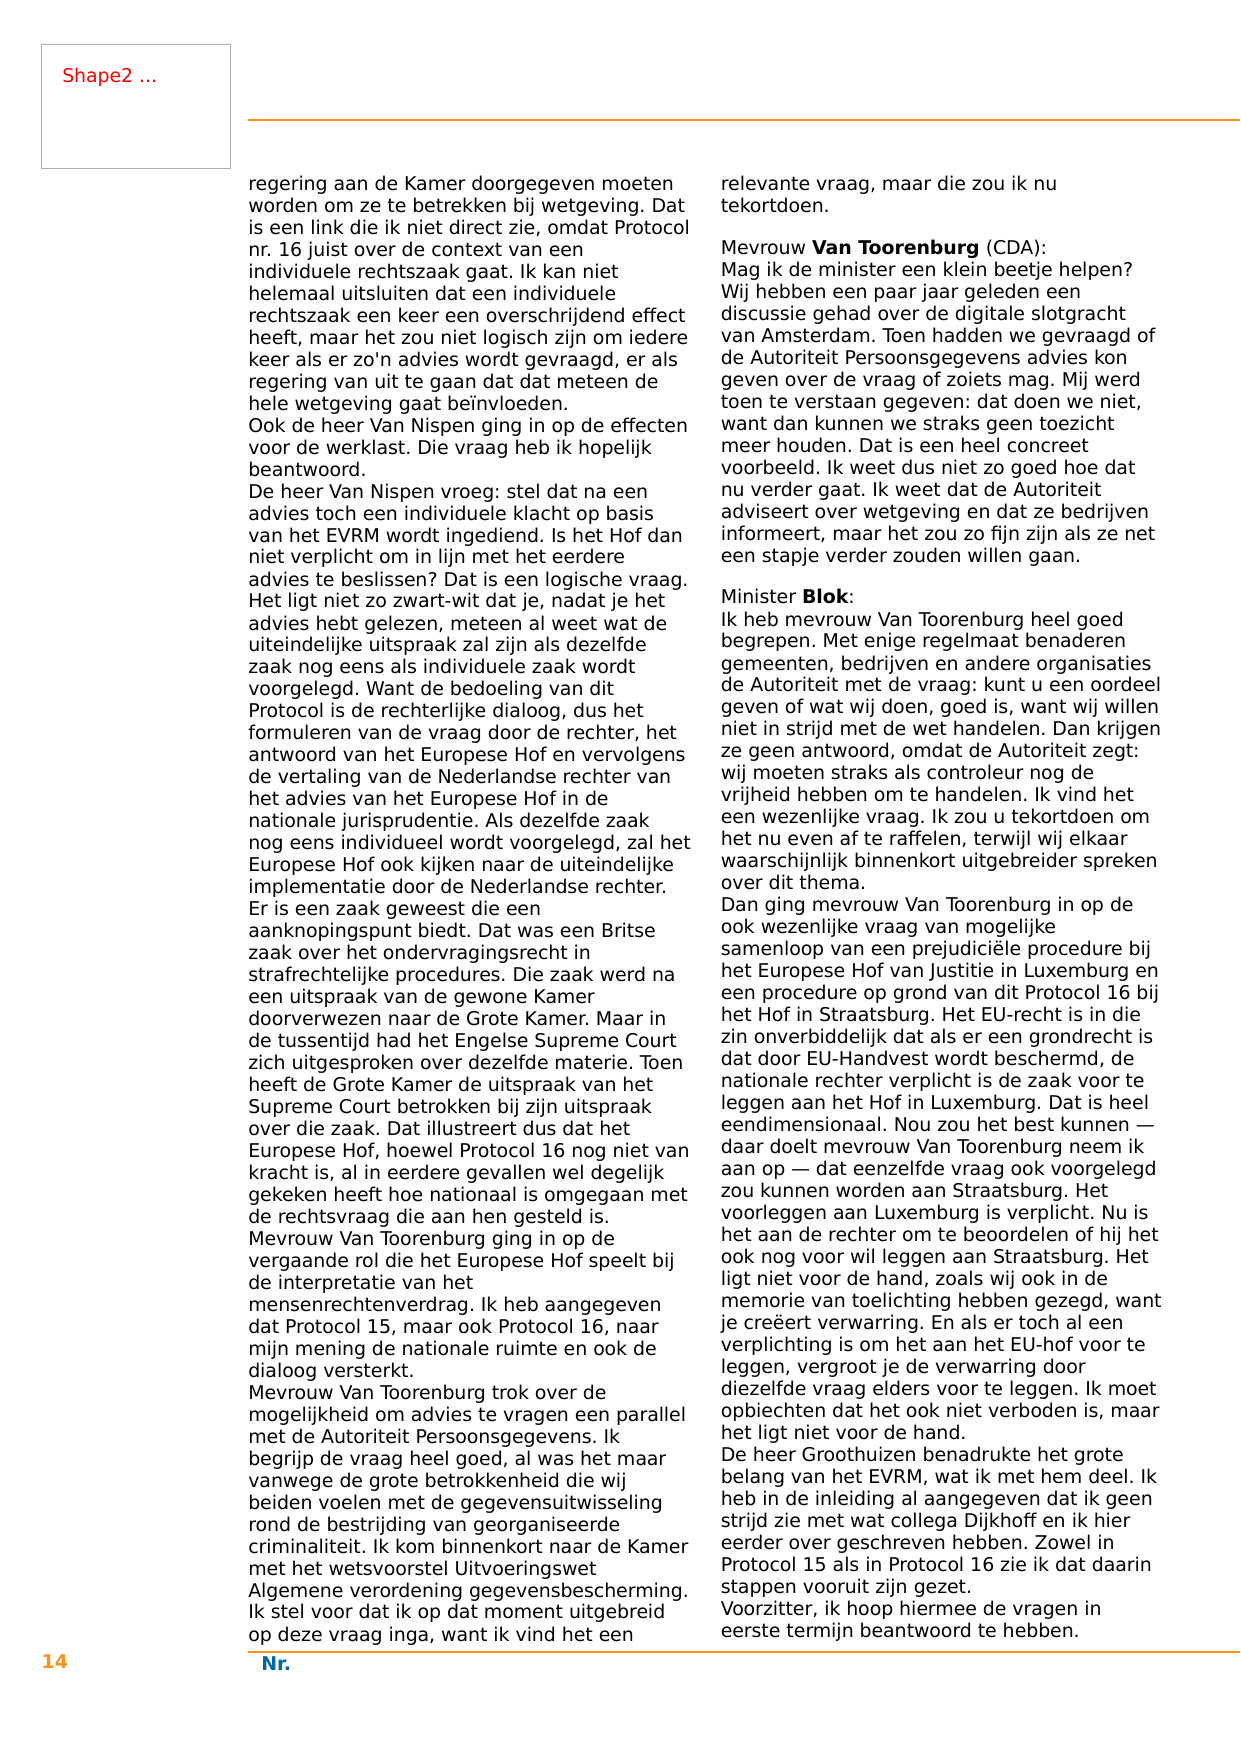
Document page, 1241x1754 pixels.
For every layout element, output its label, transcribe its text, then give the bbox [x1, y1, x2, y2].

text relevante vraag, maar die zou ik nu tekortdoen. [721, 173, 1163, 217]
text Mevrouw Van Toorenburg trok over de mogelijkheid om advies te vragen een parallel met de Autoriteit Persoonsgegevens. Ik begrijp de vraag heel goed, al was het maar vanwege de grote betrokkenheid die wij beiden voelen met de gegevensuitwisseling rond de bestrijding van georganiseerde criminaliteit. Ik kom binnenkort naar de Kamer met het wetsvoorstel Uitvoeringswet Algemene verordening gegevensbescherming. Ik stel voor dat ik op dat moment uitgebreid op deze vraag inga, want ik vind het een [248, 1382, 691, 1645]
text Voorzitter, ik hoop hiermee de vragen in eerste termijn beantwoord te hebben. [721, 1597, 1163, 1641]
text Dan ging mevrouw Van Toorenburg in op de ook wezenlijke vraag van mogelijke samenloop van een prejudiciële procedure bij het Europese Hof van Justitie in Luxemburg en een procedure op grond van dit Protocol 16 bij het Hof in Straatsburg. Het EU-recht is in die zin onverbiddelijk dat als er een grondrecht is dat door EU-Handvest wordt beschermd, de nationale rechter verplicht is de zaak voor te leggen aan het Hof in Luxemburg. Dat is heel eendimensionaal. Nou zou het best kunnen — daar doelt mevrouw Van Toorenburg neem ik aan op — dat eenzelfde vraag ook voorgelegd zou kunnen worden aan Straatsburg. Het voorleggen aan Luxemburg is verplicht. Nu is het aan de rechter om te beoordelen of hij het ook nog voor wil leggen aan Straatsburg. Het ligt niet voor de hand, zoals wij ook in de memorie van toelichting hebben gezegd, want je creëert verwarring. En als er toch al een verplichting is om het aan het EU-hof voor te leggen, vergroot je de verwarring door diezelfde vraag elders voor te leggen. Ik moet opbiechten dat het ook niet verboden is, maar het ligt niet voor de hand. [721, 894, 1163, 1444]
text Minister Blok: [721, 586, 1163, 608]
text Mevrouw Van Toorenburg ging in op de vergaande rol die het Europese Hof speelt bij de interpretatie van het mensenrechtenverdrag. Ik heb aangegeven dat Protocol 15, maar ook Protocol 16, naar mijn mening de nationale ruimte en ook de dialoog versterkt. [248, 1228, 691, 1382]
text De heer Groothuizen benadrukte het grote belang van het EVRM, wat ik met hem deel. Ik heb in de inleiding al aangegeven dat ik geen strijd zie met wat collega Dijkhoff en ik hier eerder over geschreven hebben. Zowel in Protocol 15 als in Protocol 16 zie ik dat daarin stappen vooruit zijn gezet. [721, 1444, 1163, 1597]
text Mag ik de minister een klein beetje helpen? Wij hebben een paar jaar geleden een discussie gehad over de digitale slotgracht van Amsterdam. Toen hadden we gevraagd of de Autoriteit Persoonsgegevens advies kon geven over de vraag of zoiets mag. Mij werd toen te verstaan gegeven: dat doen we niet, want dan kunnen we straks geen toezicht meer houden. Dat is een heel concreet voorbeeld. Ik weet dus niet zo goed hoe dat nu verder gaat. Ik weet dat de Autoriteit adviseert over wetgeving en dat ze bedrijven informeert, maar het zou zo fijn zijn als ze net een stapje verder zouden willen gaan. [721, 259, 1163, 566]
text Mevrouw Van Toorenburg (CDA): [721, 237, 1163, 259]
text Ook de heer Van Nispen ging in op de effecten voor de werklast. Die vraag heb ik hopelijk beantwoord. [248, 414, 691, 481]
text De heer Van Nispen vroeg: stel dat na een advies toch een individuele klacht op basis van het EVRM wordt ingediend. Is het Hof dan niet verplicht om in lijn met het eerdere advies te beslissen? Dat is een logische vraag. Het ligt niet zo zwart-wit dat je, nadat je het advies hebt gelezen, meteen al weet wat de uiteindelijke uitspraak zal zijn als dezelfde zaak nog eens als individuele zaak wordt voorgelegd. Want de bedoeling van dit Protocol is de rechterlijke dialoog, dus het formuleren van de vraag door de rechter, het antwoord van het Europese Hof en vervolgens de vertaling van de Nederlandse rechter van het advies van het Europese Hof in de nationale jurisprudentie. Als dezelfde zaak nog eens individueel wordt voorgelegd, zal het Europese Hof ook kijken naar de uiteindelijke implementatie door de Nederlandse rechter. Er is een zaak geweest die een aanknopingspunt biedt. Dat was een Britse zaak over het ondervragingsrecht in strafrechtelijke procedures. Die zaak werd na een uitspraak van de gewone Kamer doorverwezen naar de Grote Kamer. Maar in de tussentijd had het Engelse Supreme Court zich uitgesproken over dezelfde materie. Toen heeft de Grote Kamer de uitspraak van het Supreme Court betrokken bij zijn uitspraak over die zaak. Dat illustreert dus dat het Europese Hof, hoewel Protocol 16 nog niet van kracht is, al in eerdere gevallen wel degelijk gekeken heeft hoe nationaal is omgegaan met de rechtsvraag die aan hen gesteld is. [248, 481, 691, 1228]
text regering aan de Kamer doorgegeven moeten worden om ze te betrekken bij wetgeving. Dat is een link die ik niet direct zie, omdat Protocol nr. 16 juist over de context van een individuele rechtszaak gaat. Ik kan niet helemaal uitsluiten dat een individuele rechtszaak een keer een overschrijdend effect heeft, maar het zou niet logisch zijn om iedere keer als er zo'n advies wordt gevraagd, er als regering van uit te gaan dat dat meteen de hele wetgeving gaat beïnvloeden. [248, 173, 691, 414]
text Ik heb mevrouw Van Toorenburg heel goed begrepen. Met enige regelmaat benaderen gemeenten, bedrijven en andere organisaties de Autoriteit met de vraag: kunt u een oordeel geven of wat wij doen, goed is, want wij willen niet in strijd met de wet handelen. Dan krijgen ze geen antwoord, omdat de Autoriteit zegt: wij moeten straks als controleur nog de vrijheid hebben om te handelen. Ik vind het een wezenlijke vraag. Ik zou u tekortdoen om het nu even af te raffelen, terwijl wij elkaar waarschijnlijk binnenkort uitgebreider spreken over dit thema. [721, 608, 1163, 894]
